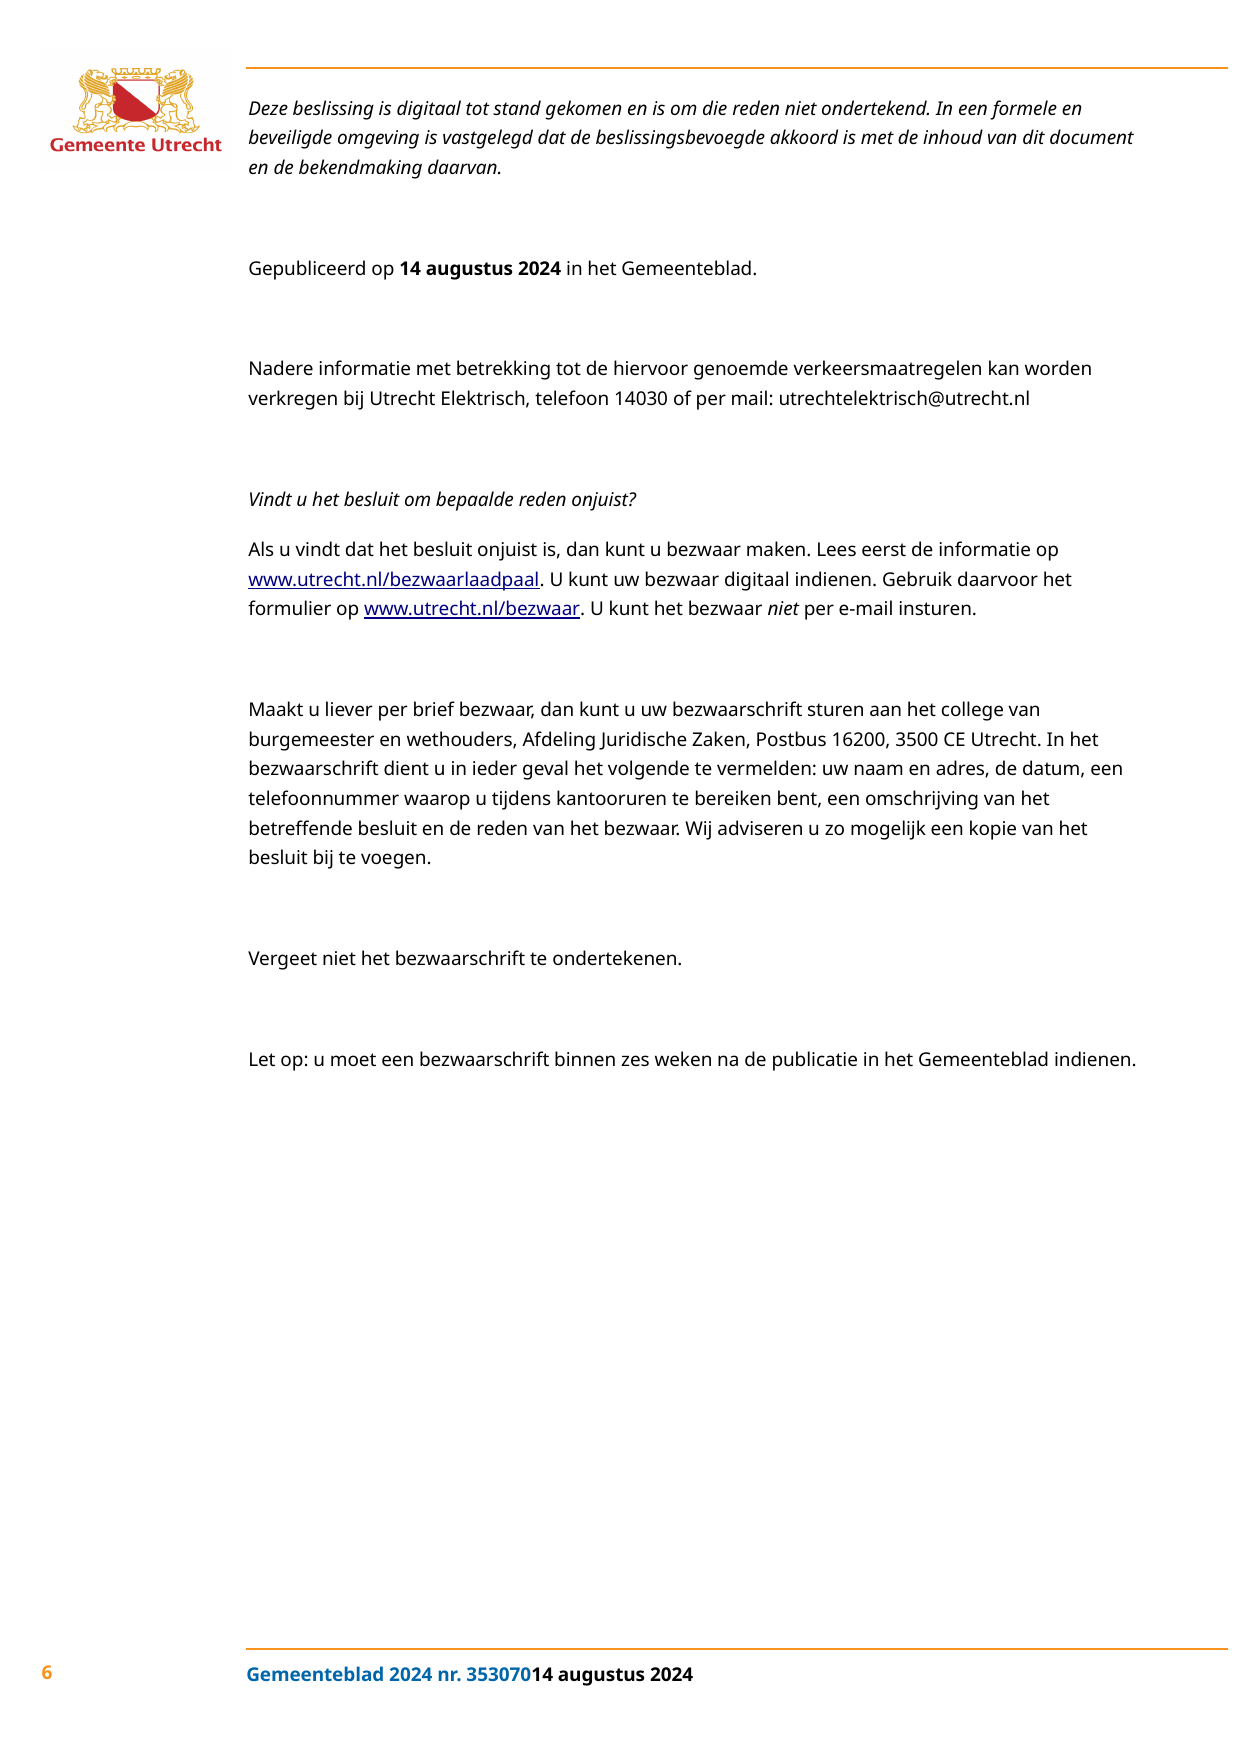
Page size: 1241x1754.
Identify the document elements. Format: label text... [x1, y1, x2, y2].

text Vindt u het besluit om bepaalde reden onjuist? [248, 486, 1152, 512]
text Maakt u liever per brief bezwaar, dan kunt u uw bezwaarschrift sturen aan het college van burgemeester en wethouders, Afdeling Juridische Zaken, Postbus 16200, 3500 CE Utrecht. In het bezwaarschrift dient u in ieder geval het volgende te vermelden: uw naam en adres, de datum, een telefoonnummer waarop u tijdens kantooruren te bereiken bent, een omschrijving van het betreffende besluit en de reden van het bezwaar. Wij adviseren u zo mogelijk een kopie van het besluit bij te voegen. [248, 696, 1152, 870]
text Let op: u moet een bezwaarschrift binnen zes weken na de publicatie in het Gemeenteblad indienen. [248, 1046, 1152, 1072]
text Als u vindt dat het besluit onjuist is, dan kunt u bezwaar maken. Lees eerst de informatie op www.utrecht.nl/bezwaarlaadpaal. U kunt uw bezwaar digitaal indienen. Gebruik daarvoor het formulier op www.utrecht.nl/bezwaar. U kunt het bezwaar niet per e-mail insturen. [248, 536, 1152, 621]
text Gepubliceerd op 14 augustus 2024 in het Gemeenteblad. [248, 255, 1152, 281]
text Deze beslissing is digitaal tot stand gekomen en is om die reden niet ondertekend. In een formele en beveiligde omgeving is vastgelegd dat de beslissingsbevoegde akkoord is met de inhoud van dit document en de bekendmaking daarvan. [248, 95, 1152, 180]
text Vergeet niet het bezwaarschrift te ondertekenen. [248, 945, 1152, 971]
picture [41, 47, 231, 172]
text Nadere informatie met betrekking tot de hiervoor genoemde verkeersmaatregelen kan worden verkregen bij Utrecht Elektrisch, telefoon 14030 of per mail: utrechtelektrisch@utrecht.nl [248, 356, 1152, 411]
